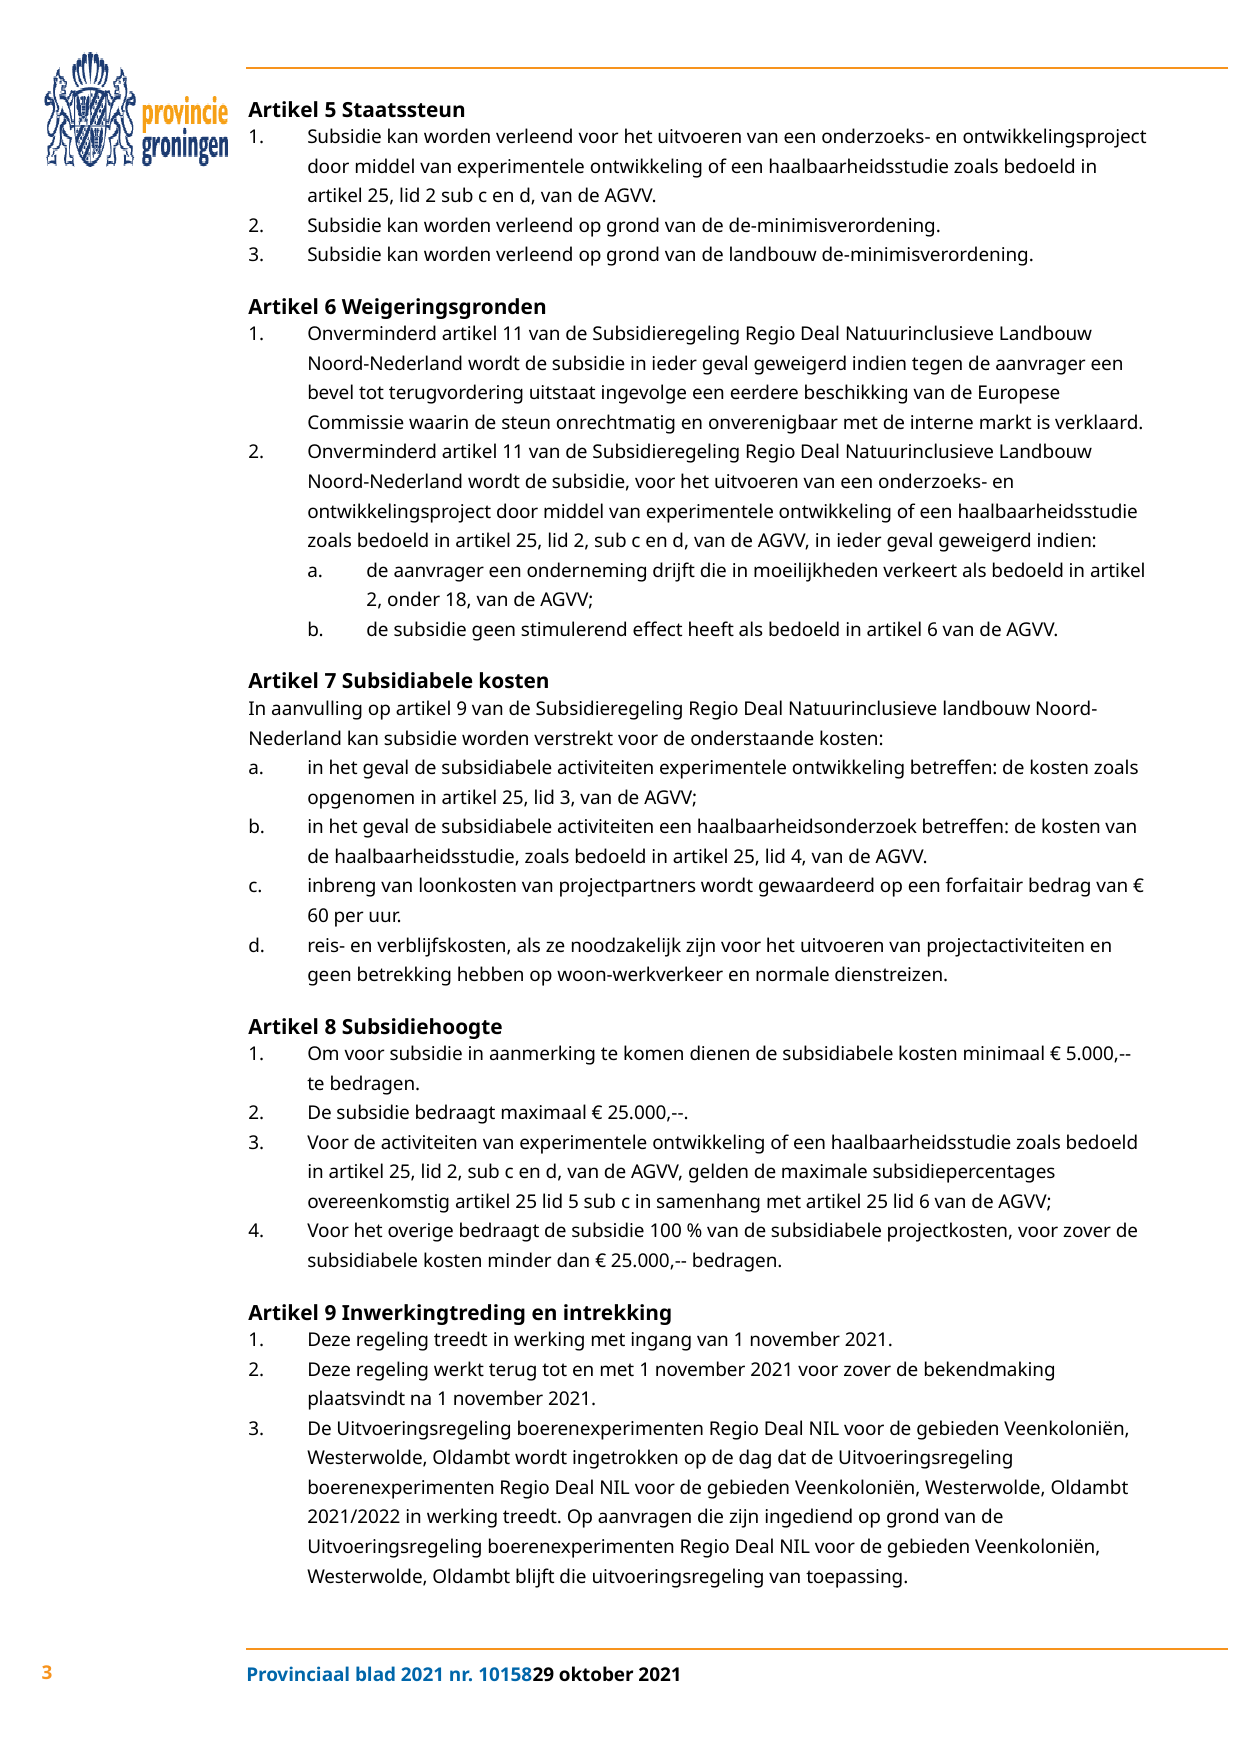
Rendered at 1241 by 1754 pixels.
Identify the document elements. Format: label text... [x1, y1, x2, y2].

list in het geval de subsidiabele activiteiten een haalbaarheidsonderzoek betreffen: de kosten van de haalbaarheidsstudie, zoals bedoeld in artikel 25, lid 4, van de AGVV. [248, 813, 1152, 869]
list in het geval de subsidiabele activiteiten experimentele ontwikkeling betreffen: de kosten zoals opgenomen in artikel 25, lid 3, van de AGVV; [248, 754, 1152, 809]
picture [41, 47, 231, 172]
text Artikel 6 Weigeringsgronden [248, 292, 1152, 320]
list Deze regeling treedt in werking met ingang van 1 november 2021. [248, 1326, 1152, 1352]
list Subsidie kan worden verleend op grond van de landbouw de-minimisverordening. [248, 242, 1152, 267]
list de aanvrager een onderneming drijft die in moeilijkheden verkeert als bedoeld in artikel 2, onder 18, van de AGVV; [307, 557, 1152, 612]
list Onverminderd artikel 11 van de Subsidieregeling Regio Deal Natuurinclusieve Landbouw Noord-Nederland wordt de subsidie in ieder geval geweigerd indien tegen de aanvrager een bevel tot terugvordering uitstaat ingevolge een eerdere beschikking van de Europese Commissie waarin de steun onrechtmatig en onverenigbaar met de interne markt is verklaard. [248, 320, 1152, 435]
list De subsidie bedraagt maximaal € 25.000,--. [248, 1099, 1152, 1125]
list Subsidie kan worden verleend op grond van de de-minimisverordening. [248, 212, 1152, 238]
text Artikel 7 Subsidiabele kosten [248, 667, 1152, 695]
list De Uitvoeringsregeling boerenexperimenten Regio Deal NIL voor de gebieden Veenkoloniën, Westerwolde, Oldambt wordt ingetrokken op de dag dat de Uitvoeringsregeling boerenexperimenten Regio Deal NIL voor de gebieden Veenkoloniën, Westerwolde, Oldambt 2021/2022 in werking treedt. Op aanvragen die zijn ingediend op grond van de Uitvoeringsregeling boerenexperimenten Regio Deal NIL voor de gebieden Veenkoloniën, Westerwolde, Oldambt blijft die uitvoeringsregeling van toepassing. [248, 1415, 1152, 1588]
list Voor de activiteiten van experimentele ontwikkeling of een haalbaarheidsstudie zoals bedoeld in artikel 25, lid 2, sub c en d, van de AGVV, gelden de maximale subsidiepercentages overeenkomstig artikel 25 lid 5 sub c in samenhang met artikel 25 lid 6 van de AGVV; [248, 1129, 1152, 1214]
list Deze regeling werkt terug tot en met 1 november 2021 voor zover de bekendmaking plaatsvindt na 1 november 2021. [248, 1356, 1152, 1411]
text In aanvulling op artikel 9 van de Subsidieregeling Regio Deal Natuurinclusieve landbouw Noord-Nederland kan subsidie worden verstrekt voor de onderstaande kosten: [248, 695, 1152, 750]
list Subsidie kan worden verleend voor het uitvoeren van een onderzoeks- en ontwikkelingsproject door middel van experimentele ontwikkeling of een haalbaarheidsstudie zoals bedoeld in artikel 25, lid 2 sub c en d, van de AGVV. [248, 123, 1152, 208]
list Onverminderd artikel 11 van de Subsidieregeling Regio Deal Natuurinclusieve Landbouw Noord-Nederland wordt de subsidie, voor het uitvoeren van een onderzoeks- en ontwikkelingsproject door middel van experimentele ontwikkeling of een haalbaarheidsstudie zoals bedoeld in artikel 25, lid 2, sub c en d, van de AGVV, in ieder geval geweigerd indien: [248, 439, 1152, 553]
text Artikel 5 Staatssteun [248, 95, 1152, 123]
list reis- en verblijfskosten, als ze noodzakelijk zijn voor het uitvoeren van projectactiviteiten en geen betrekking hebben op woon-werkverkeer en normale dienstreizen. [248, 932, 1152, 987]
text Artikel 9 Inwerkingtreding en intrekking [248, 1298, 1152, 1326]
list Om voor subsidie in aanmerking te komen dienen de subsidiabele kosten minimaal € 5.000,-- te bedragen. [248, 1040, 1152, 1096]
text Artikel 8 Subsidiehoogte [248, 1012, 1152, 1040]
list inbreng van loonkosten van projectpartners wordt gewaardeerd op een forfaitair bedrag van € 60 per uur. [248, 873, 1152, 928]
list de subsidie geen stimulerend effect heeft als bedoeld in artikel 6 van de AGVV. [307, 616, 1152, 642]
list Voor het overige bedraagt de subsidie 100 % van de subsidiabele projectkosten, voor zover de subsidiabele kosten minder dan € 25.000,-- bedragen. [248, 1218, 1152, 1273]
